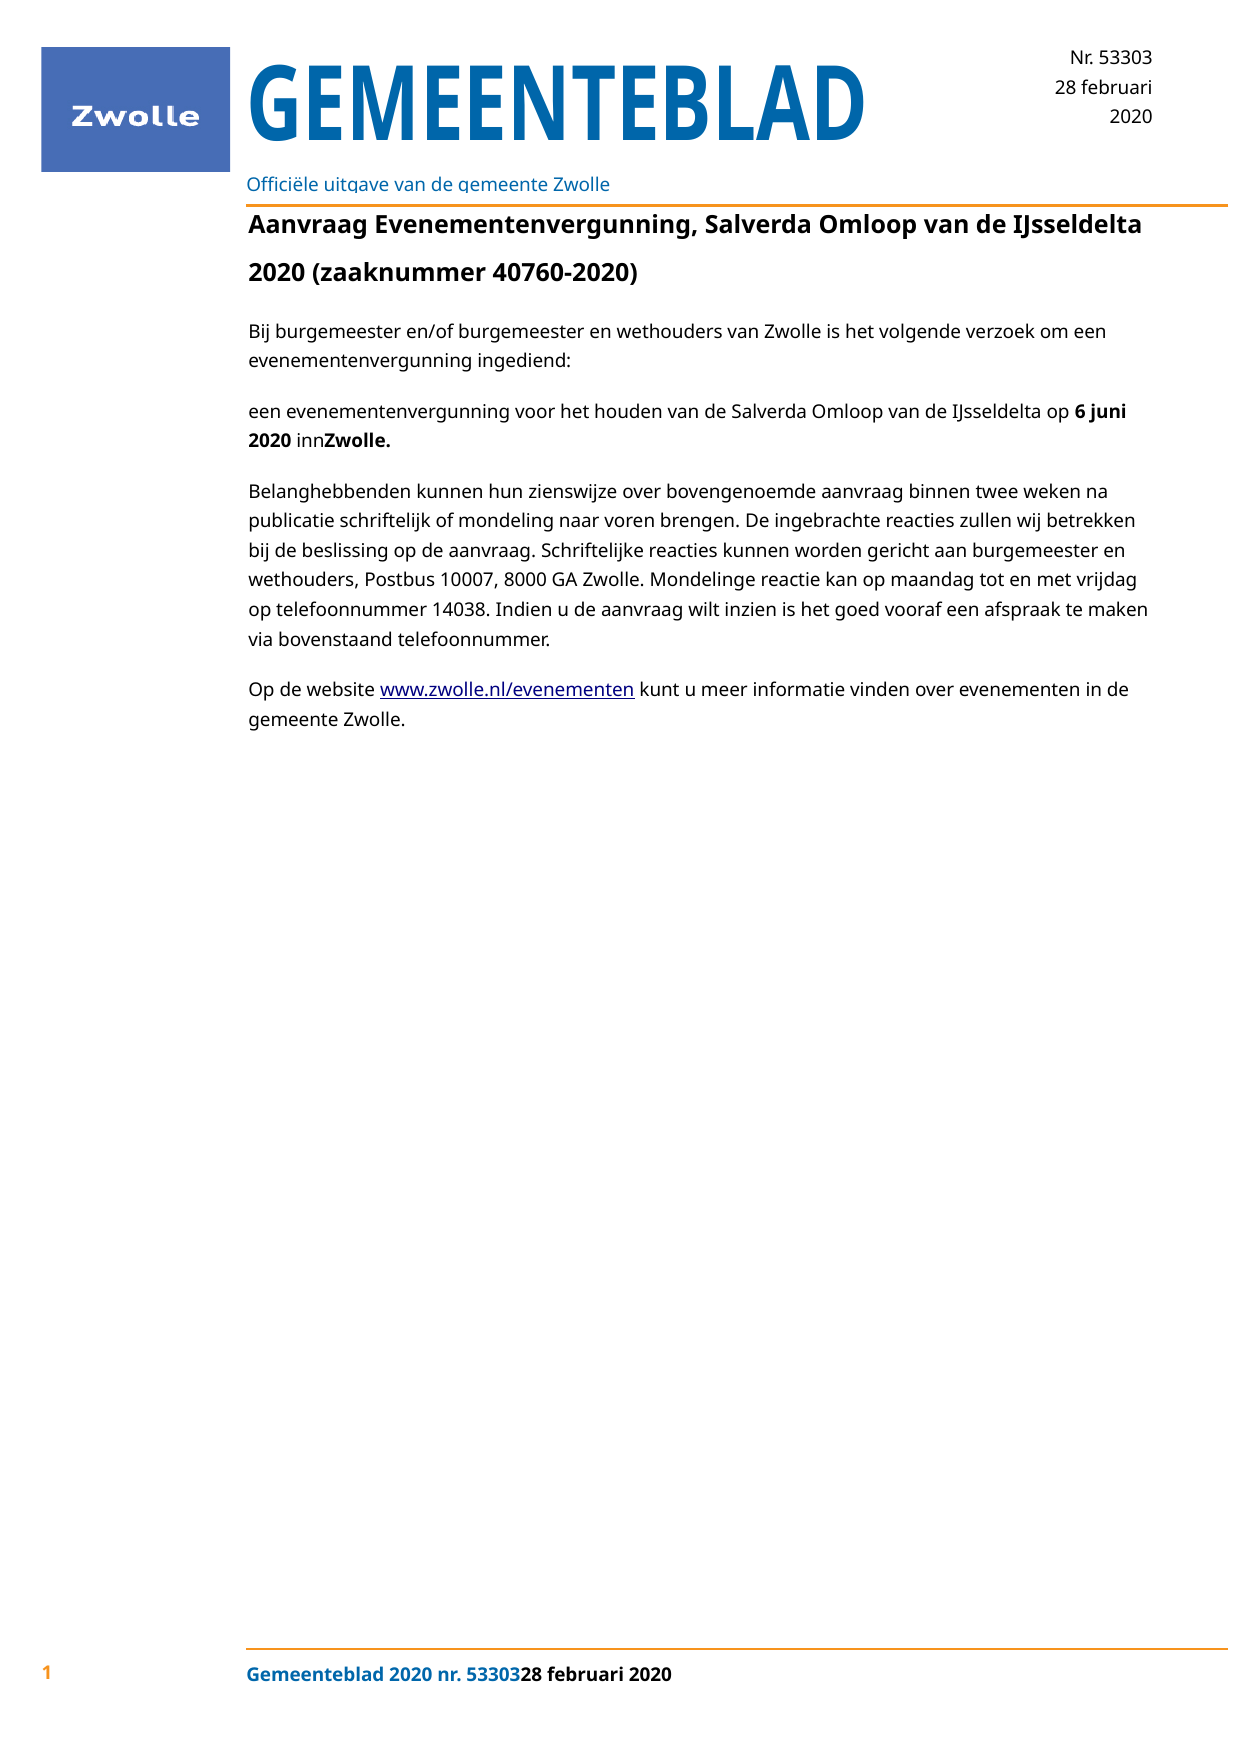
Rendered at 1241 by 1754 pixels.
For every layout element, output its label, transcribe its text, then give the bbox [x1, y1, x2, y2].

text een evenementenvergunning voor het houden van de Salverda Omloop van de IJsseldelta op 6 juni 2020 innZwolle. [248, 398, 1152, 453]
text Bij burgemeester en/of burgemeester en wethouders van Zwolle is het volgende verzoek om een evenementenvergunning ingediend: [248, 318, 1152, 373]
text Aanvraag Evenementenvergunning, Salverda Omloop van de IJsseldelta 2020 (zaaknummer 40760-2020) [248, 207, 1152, 288]
text Op de website www.zwolle.nl/evenementen kunt u meer informatie vinden over evenementen in de gemeente Zwolle. [248, 676, 1152, 732]
text Belanghebbenden kunnen hun zienswijze over bovengenoemde aanvraag binnen twee weken na publicatie schriftelijk of mondeling naar voren brengen. De ingebrachte reacties zullen wij betrekken bij de beslissing op de aanvraag. Schriftelijke reacties kunnen worden gericht aan burgemeester en wethouders, Postbus 10007, 8000 GA Zwolle. Mondelinge reactie kan op maandag tot en met vrijdag op telefoonnummer 14038. Indien u de aanvraag wilt inzien is het goed vooraf een afspraak te maken via bovenstaand telefoonnummer. [248, 478, 1152, 652]
picture [41, 47, 231, 172]
